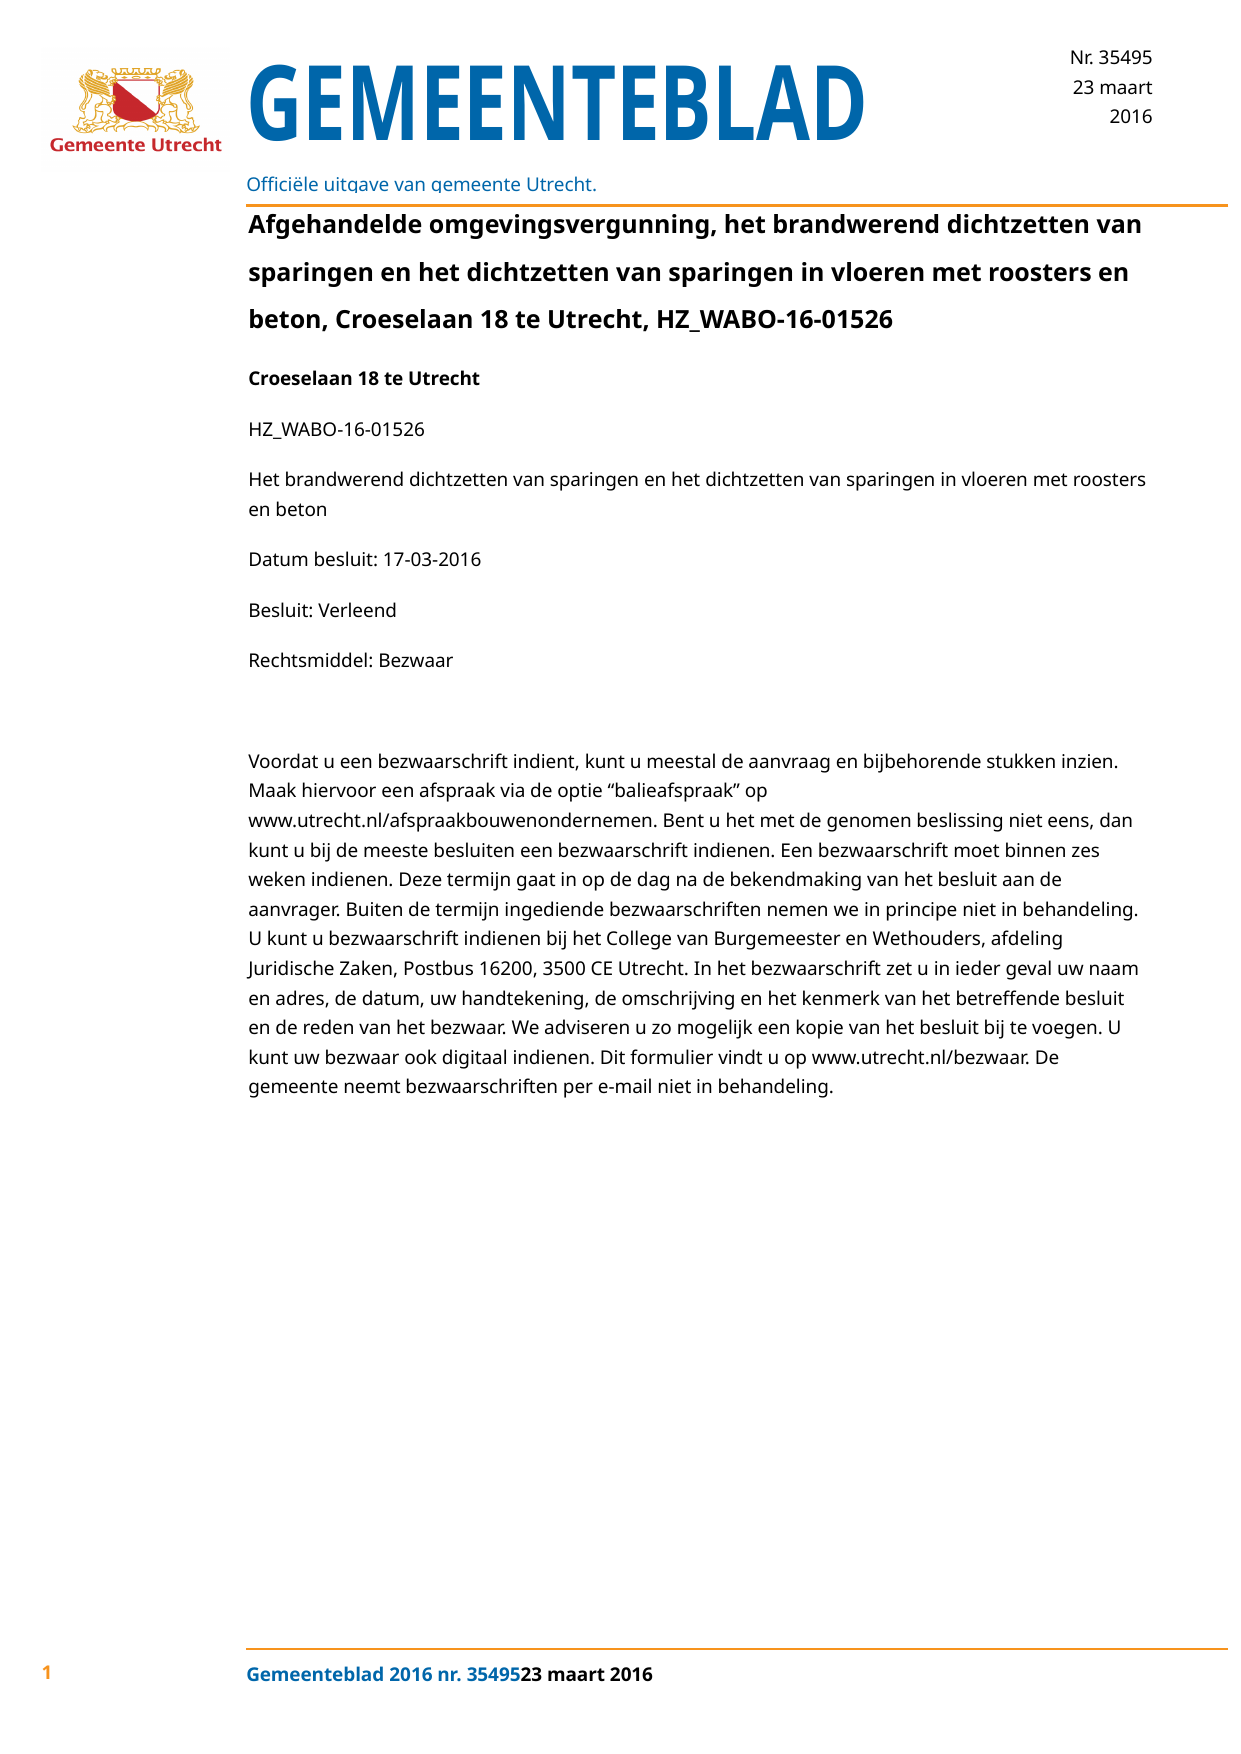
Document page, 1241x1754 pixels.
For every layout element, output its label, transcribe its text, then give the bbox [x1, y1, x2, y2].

text HZ_WABO-16-01526 [248, 416, 1152, 442]
text Voordat u een bezwaarschrift indient, kunt u meestal de aanvraag en bijbehorende stukken inzien. Maak hiervoor een afspraak via de optie “balieafspraak” op www.utrecht.nl/afspraakbouwenondernemen. Bent u het met de genomen beslissing niet eens, dan kunt u bij de meeste besluiten een bezwaarschrift indienen. Een bezwaarschrift moet binnen zes weken indienen. Deze termijn gaat in op de dag na de bekendmaking van het besluit aan de aanvrager. Buiten de termijn ingediende bezwaarschriften nemen we in principe niet in behandeling. U kunt u bezwaarschrift indienen bij het College van Burgemeester en Wethouders, afdeling Juridische Zaken, Postbus 16200, 3500 CE Utrecht. In het bezwaarschrift zet u in ieder geval uw naam en adres, de datum, uw handtekening, de omschrijving en het kenmerk van het betreffende besluit en de reden van het bezwaar. We adviseren u zo mogelijk een kopie van het besluit bij te voegen. U kunt uw bezwaar ook digitaal indienen. Dit formulier vindt u op www.utrecht.nl/bezwaar. De gemeente neemt bezwaarschriften per e-mail niet in behandeling. [248, 748, 1152, 1099]
text Besluit: Verleend [248, 597, 1152, 622]
text Het brandwerend dichtzetten van sparingen en het dichtzetten van sparingen in vloeren met roosters en beton [248, 466, 1152, 522]
text Datum besluit: 17-03-2016 [248, 546, 1152, 572]
text Afgehandelde omgevingsvergunning, het brandwerend dichtzetten van sparingen en het dichtzetten van sparingen in vloeren met roosters en beton, Croeselaan 18 te Utrecht, HZ_WABO-16-01526 [248, 207, 1152, 336]
text Croeselaan 18 te Utrecht [248, 366, 1152, 391]
picture [41, 47, 231, 172]
text Rechtsmiddel: Bezwaar [248, 647, 1152, 673]
